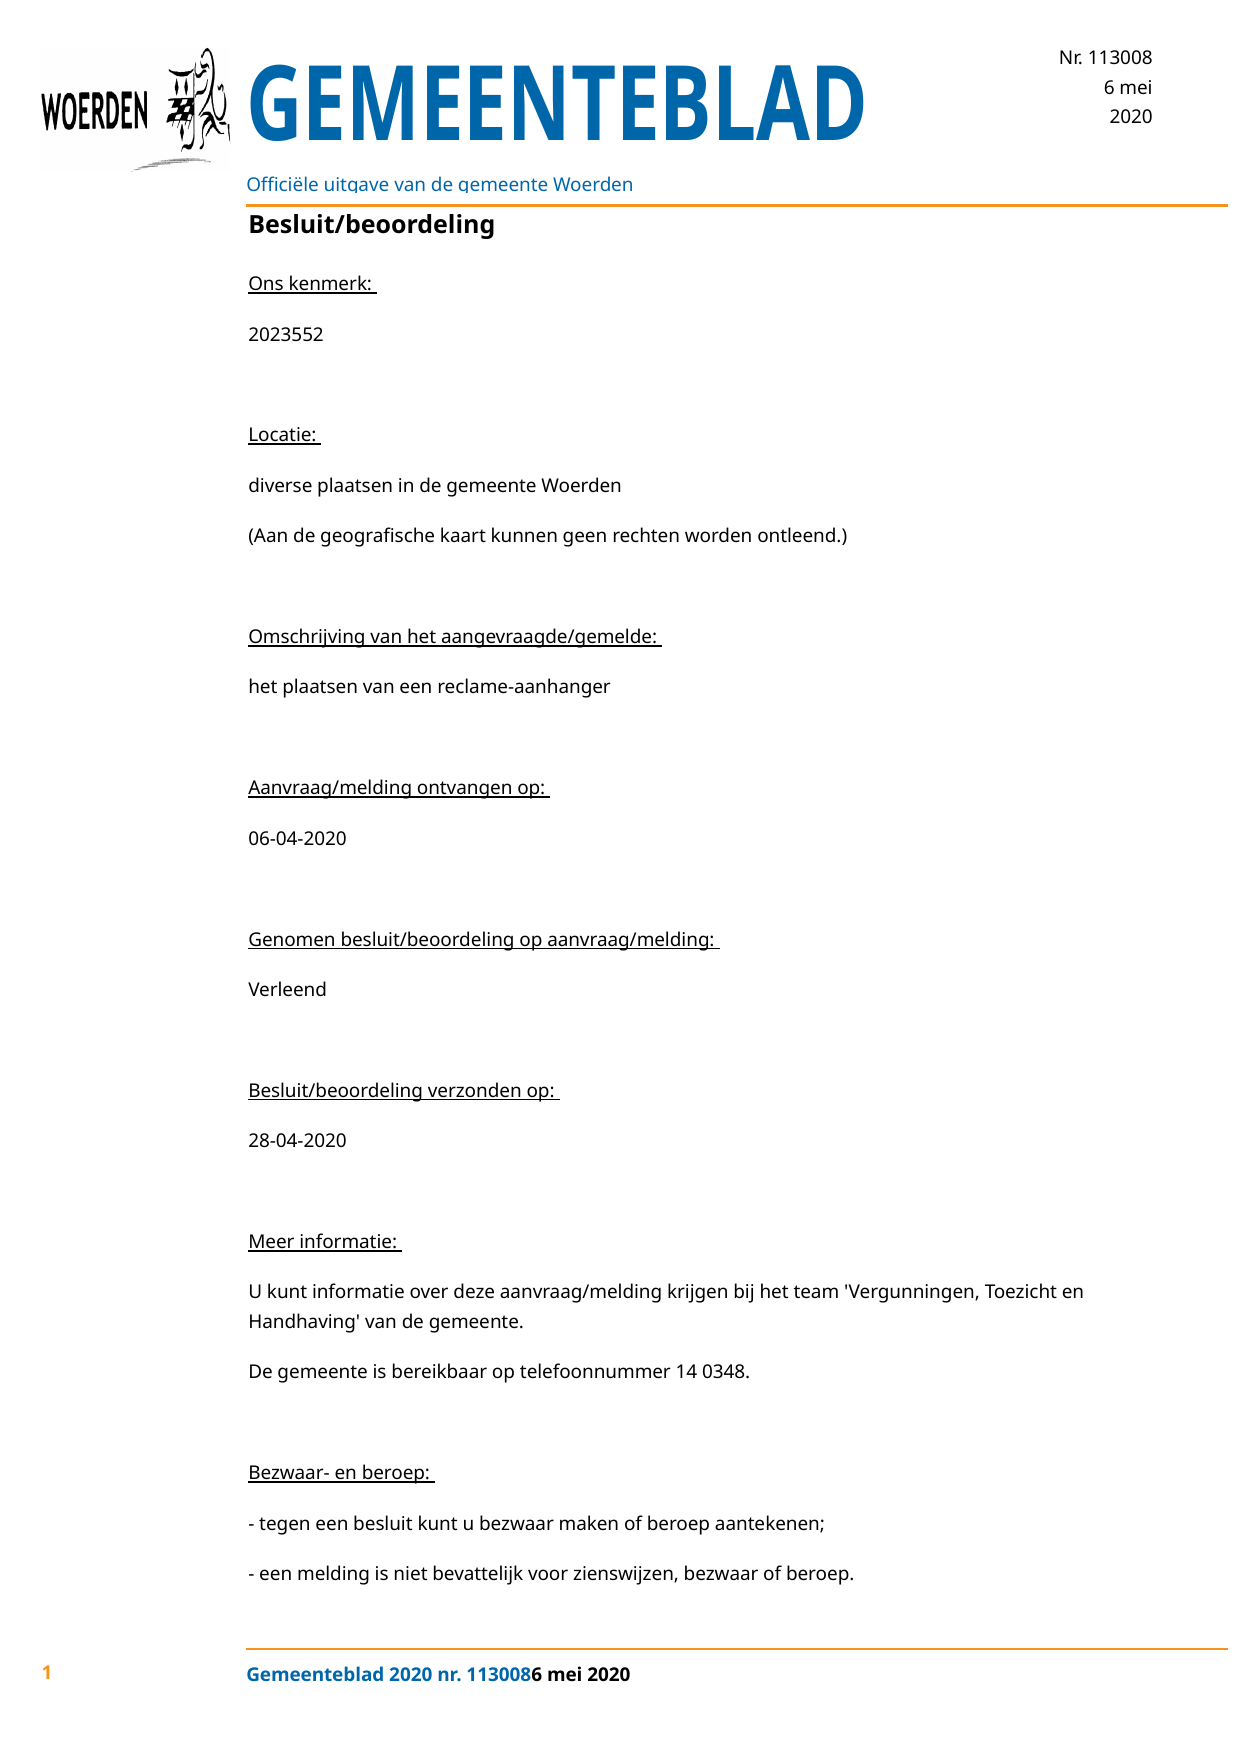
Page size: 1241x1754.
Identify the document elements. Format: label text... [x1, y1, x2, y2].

text Besluit/beoordeling [248, 207, 1152, 241]
text Genomen besluit/beoordeling op aanvraag/melding: [248, 926, 1152, 951]
text diverse plaatsen in de gemeente Woerden [248, 472, 1152, 498]
text U kunt informatie over deze aanvraag/melding krijgen bij het team 'Vergunningen, Toezicht en Handhaving' van de gemeente. [248, 1279, 1152, 1334]
text Omschrijving van het aangevraagde/gemelde: [248, 623, 1152, 649]
picture [41, 47, 231, 172]
text - een melding is niet bevattelijk voor zienswijzen, bezwaar of beroep. [248, 1560, 1152, 1586]
text Verleend [248, 976, 1152, 1002]
text Locatie: [248, 422, 1152, 447]
text 06-04-2020 [248, 825, 1152, 851]
text het plaatsen van een reclame-aanhanger [248, 674, 1152, 699]
text 2023552 [248, 321, 1152, 346]
text Ons kenmerk: [248, 270, 1152, 296]
text 28-04-2020 [248, 1127, 1152, 1153]
text De gemeente is bereikbaar op telefoonnummer 14 0348. [248, 1359, 1152, 1384]
text (Aan de geografische kaart kunnen geen rechten worden ontleend.) [248, 522, 1152, 548]
text Meer informatie: [248, 1228, 1152, 1254]
text Bezwaar- en beroep: [248, 1459, 1152, 1485]
text Aanvraag/melding ontvangen op: [248, 774, 1152, 800]
text Besluit/beoordeling verzonden op: [248, 1077, 1152, 1103]
text - tegen een besluit kunt u bezwaar maken of beroep aantekenen; [248, 1510, 1152, 1536]
